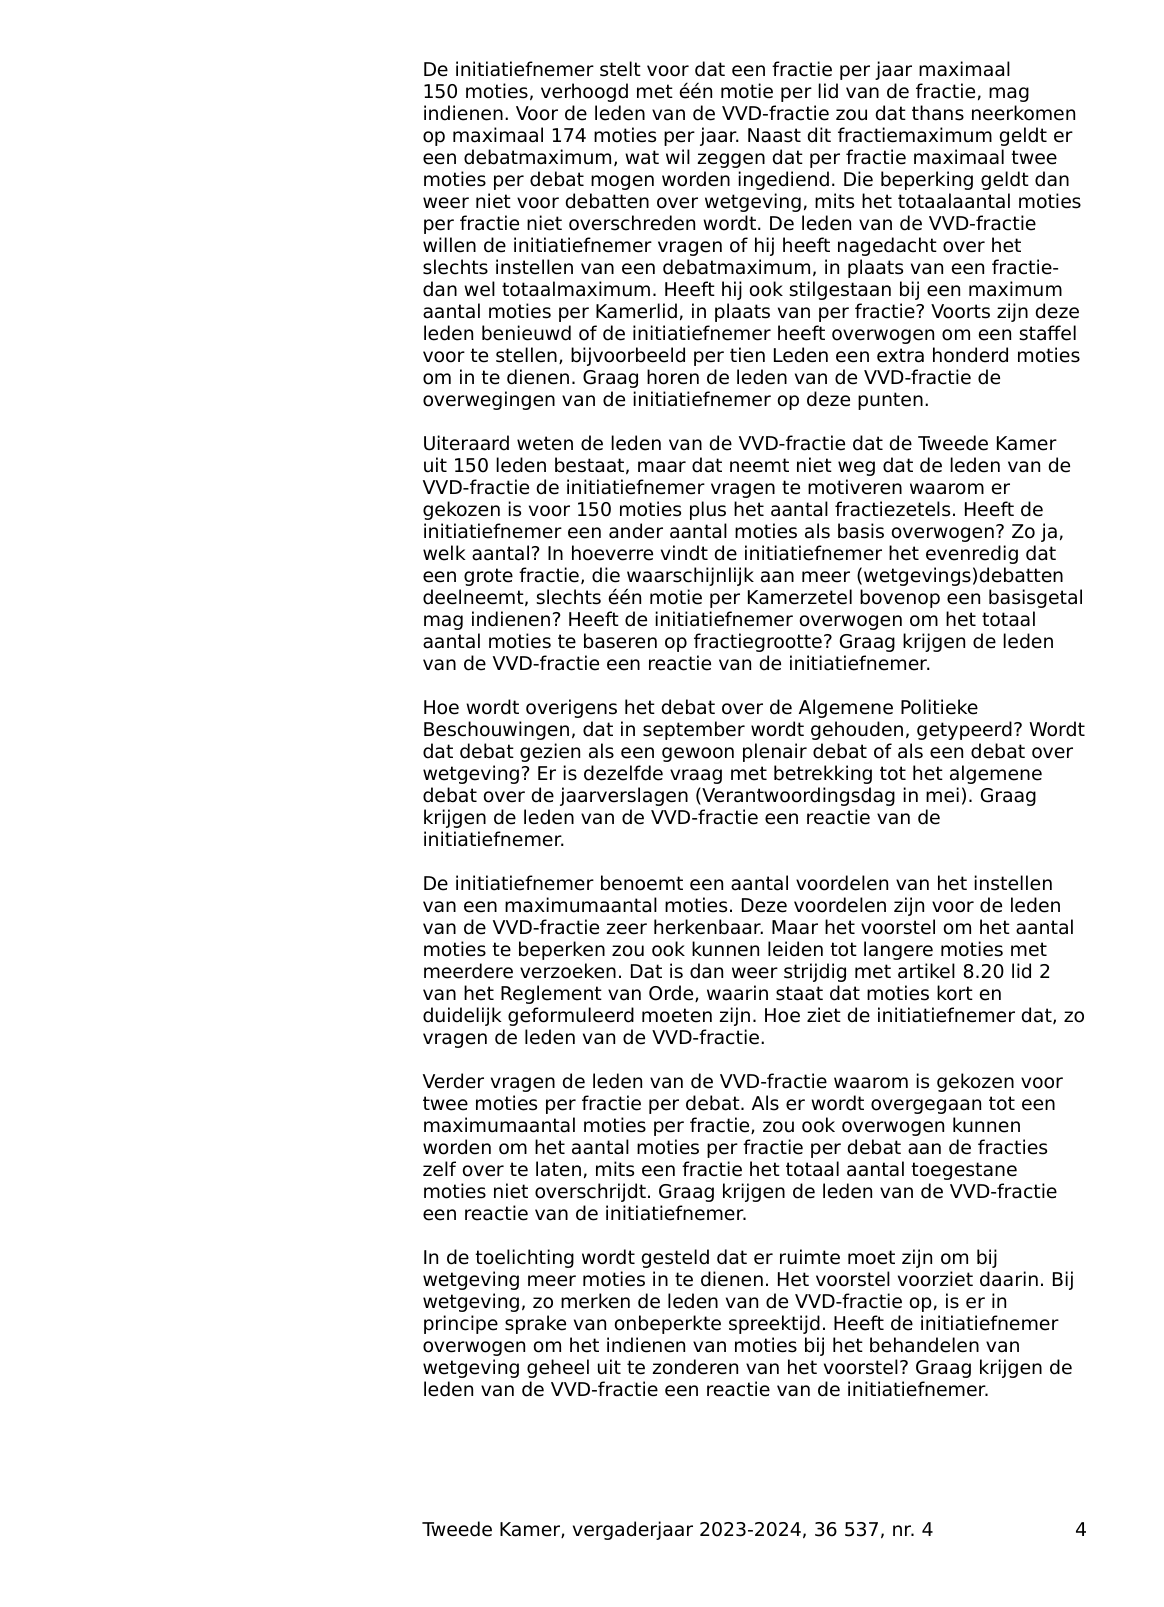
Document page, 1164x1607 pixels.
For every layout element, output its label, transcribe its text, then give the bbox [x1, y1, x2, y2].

text In de toelichting wordt gesteld dat er ruimte moet zijn om bij wetgeving meer moties in te dienen. Het voorstel voorziet daarin. Bij wetgeving, zo merken de leden van de VVD-fractie op, is er in principe sprake van onbeperkte spreektijd. Heeft de initiatiefnemer overwogen om het indienen van moties bij het behandelen van wetgeving geheel uit te zonderen van het voorstel? Graag krijgen de leden van de VVD-fractie een reactie van de initiatiefnemer. [422, 1247, 1087, 1401]
text De initiatiefnemer benoemt een aantal voordelen van het instellen van een maximumaantal moties. Deze voordelen zijn voor de leden van de VVD-fractie zeer herkenbaar. Maar het voorstel om het aantal moties te beperken zou ook kunnen leiden tot langere moties met meerdere verzoeken. Dat is dan weer strijdig met artikel 8.20 lid 2 van het Reglement van Orde, waarin staat dat moties kort en duidelijk geformuleerd moeten zijn. Hoe ziet de initiatiefnemer dat, zo vragen de leden van de VVD-fractie. [422, 873, 1087, 1049]
text Verder vragen de leden van de VVD-fractie waarom is gekozen voor twee moties per fractie per debat. Als er wordt overgegaan tot een maximumaantal moties per fractie, zou ook overwogen kunnen worden om het aantal moties per fractie per debat aan de fracties zelf over te laten, mits een fractie het totaal aantal toegestane moties niet overschrijdt. Graag krijgen de leden van de VVD-fractie een reactie van de initiatiefnemer. [422, 1071, 1087, 1225]
text Hoe wordt overigens het debat over de Algemene Politieke Beschouwingen, dat in september wordt gehouden, getypeerd? Wordt dat debat gezien als een gewoon plenair debat of als een debat over wetgeving? Er is dezelfde vraag met betrekking tot het algemene debat over de jaarverslagen (Verantwoordingsdag in mei). Graag krijgen de leden van de VVD-fractie een reactie van de initiatiefnemer. [422, 697, 1087, 851]
text Uiteraard weten de leden van de VVD-fractie dat de Tweede Kamer uit 150 leden bestaat, maar dat neemt niet weg dat de leden van de VVD-fractie de initiatiefnemer vragen te motiveren waarom er gekozen is voor 150 moties plus het aantal fractiezetels. Heeft de initiatiefnemer een ander aantal moties als basis overwogen? Zo ja, welk aantal? In hoeverre vindt de initiatiefnemer het evenredig dat een grote fractie, die waarschijnlijk aan meer (wetgevings)debatten deelneemt, slechts één motie per Kamerzetel bovenop een basisgetal mag indienen? Heeft de initiatiefnemer overwogen om het totaal aantal moties te baseren op fractiegrootte? Graag krijgen de leden van de VVD-fractie een reactie van de initiatiefnemer. [422, 433, 1087, 675]
text De initiatiefnemer stelt voor dat een fractie per jaar maximaal 150 moties, verhoogd met één motie per lid van de fractie, mag indienen. Voor de leden van de VVD-fractie zou dat thans neerkomen op maximaal 174 moties per jaar. Naast dit fractiemaximum geldt er een debatmaximum, wat wil zeggen dat per fractie maximaal twee moties per debat mogen worden ingediend. Die beperking geldt dan weer niet voor debatten over wetgeving, mits het totaalaantal moties per fractie niet overschreden wordt. De leden van de VVD-fractie willen de initiatiefnemer vragen of hij heeft nagedacht over het slechts instellen van een debatmaximum, in plaats van een fractie- dan wel totaalmaximum. Heeft hij ook stilgestaan bij een maximum aantal moties per Kamerlid, in plaats van per fractie? Voorts zijn deze leden benieuwd of de initiatiefnemer heeft overwogen om een staffel voor te stellen, bijvoorbeeld per tien Leden een extra honderd moties om in te dienen. Graag horen de leden van de VVD-fractie de overwegingen van de initiatiefnemer op deze punten. [422, 59, 1087, 411]
